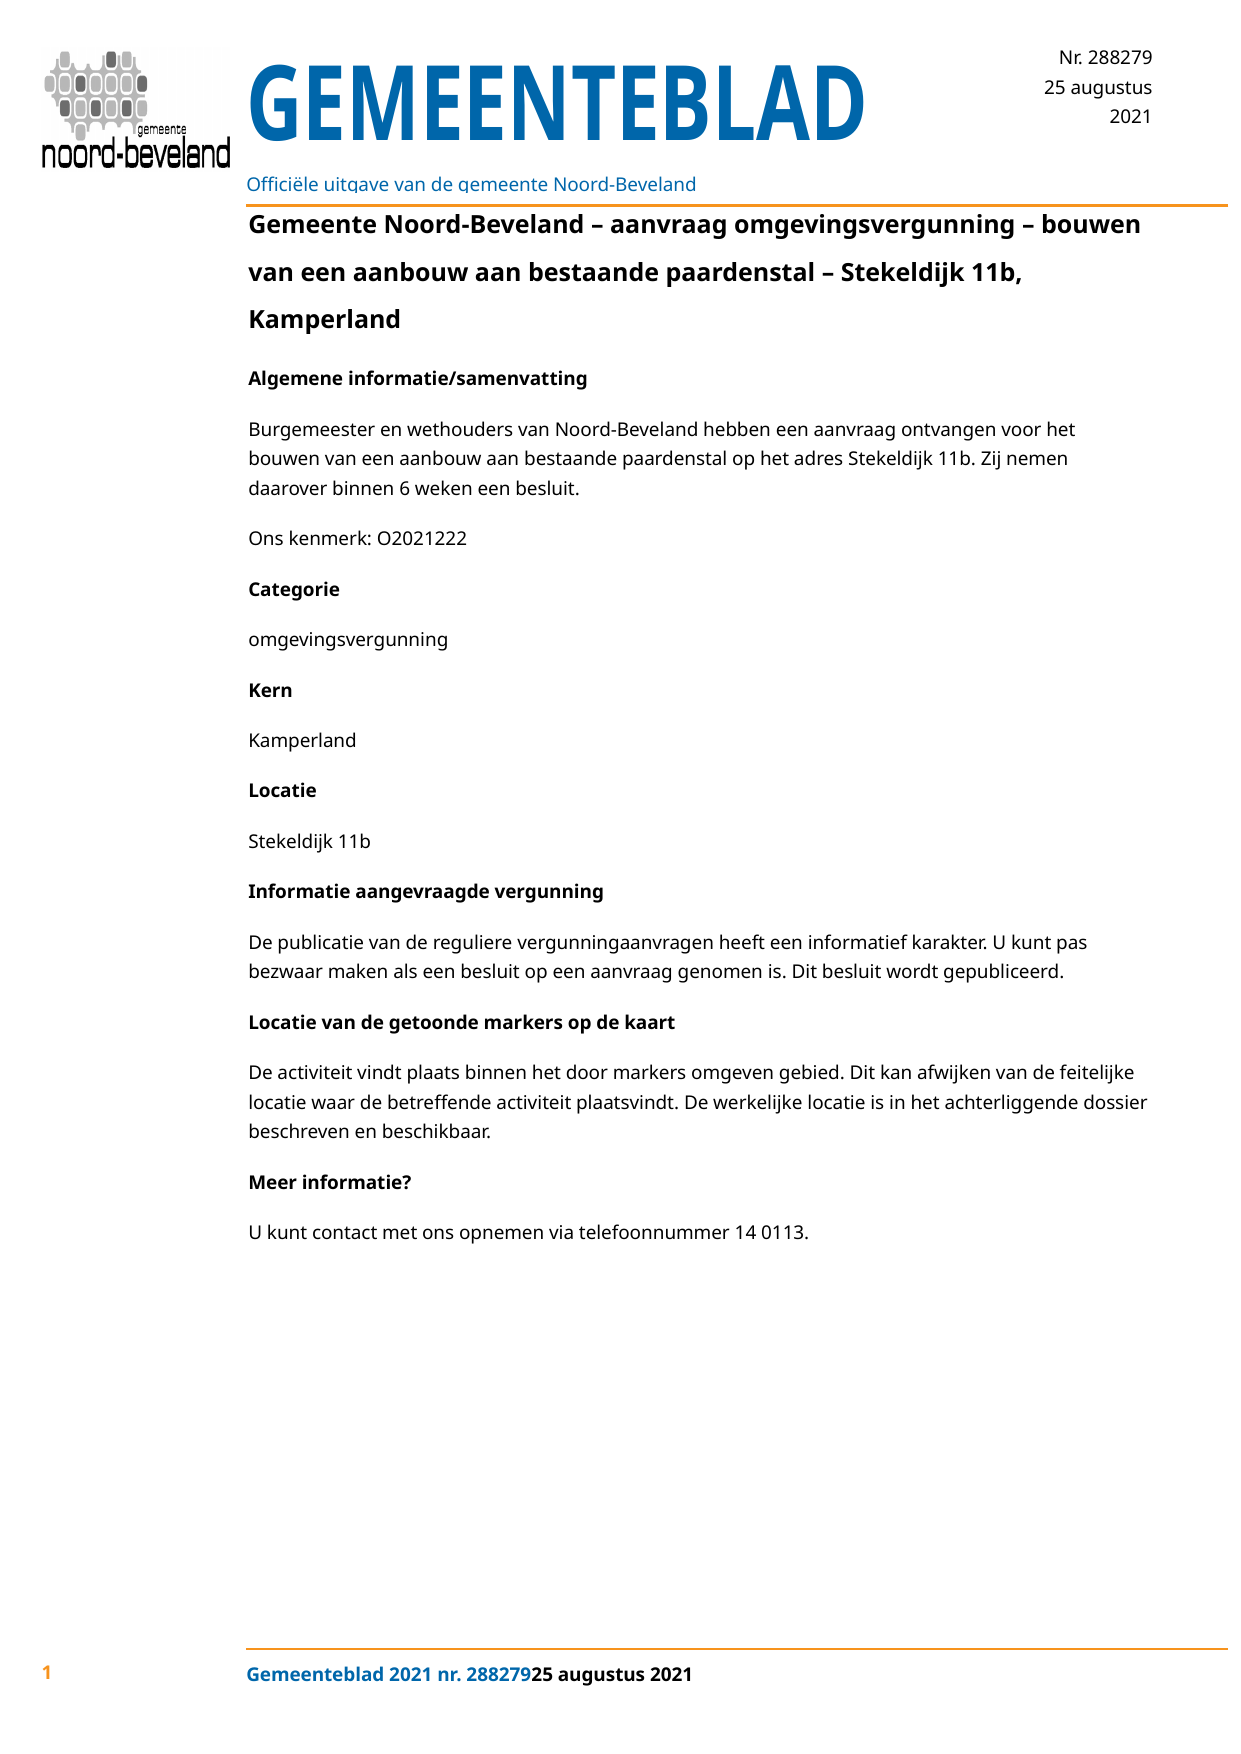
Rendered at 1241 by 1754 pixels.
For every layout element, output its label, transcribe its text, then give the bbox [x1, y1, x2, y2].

text Kern [248, 677, 1152, 702]
text Categorie [248, 576, 1152, 602]
text Ons kenmerk: O2021222 [248, 526, 1152, 551]
picture [41, 47, 231, 172]
text Meer informatie? [248, 1169, 1152, 1194]
text Locatie [248, 778, 1152, 803]
text omgevingsvergunning [248, 626, 1152, 652]
text Burgemeester en wethouders van Noord-Beveland hebben een aanvraag ontvangen voor het bouwen van een aanbouw aan bestaande paardenstal op het adres Stekeldijk 11b. Zij nemen daarover binnen 6 weken een besluit. [248, 416, 1152, 501]
text Informatie aangevraagde vergunning [248, 878, 1152, 904]
text De publicatie van de reguliere vergunningaanvragen heeft een informatief karakter. U kunt pas bezwaar maken als een besluit op een aanvraag genomen is. Dit besluit wordt gepubliceerd. [248, 929, 1152, 984]
text De activiteit vindt plaats binnen het door markers omgeven gebied. Dit kan afwijken van de feitelijke locatie waar de betreffende activiteit plaatsvindt. De werkelijke locatie is in het achterliggende dossier beschreven en beschikbaar. [248, 1059, 1152, 1144]
text Algemene informatie/samenvatting [248, 366, 1152, 391]
text U kunt contact met ons opnemen via telefoonnummer 14 0113. [248, 1219, 1152, 1245]
text Gemeente Noord-Beveland – aanvraag omgevingsvergunning – bouwen van een aanbouw aan bestaande paardenstal – Stekeldijk 11b, Kamperland [248, 207, 1152, 336]
text Locatie van de getoonde markers op de kaart [248, 1009, 1152, 1034]
text Stekeldijk 11b [248, 828, 1152, 854]
text Kamperland [248, 727, 1152, 753]
